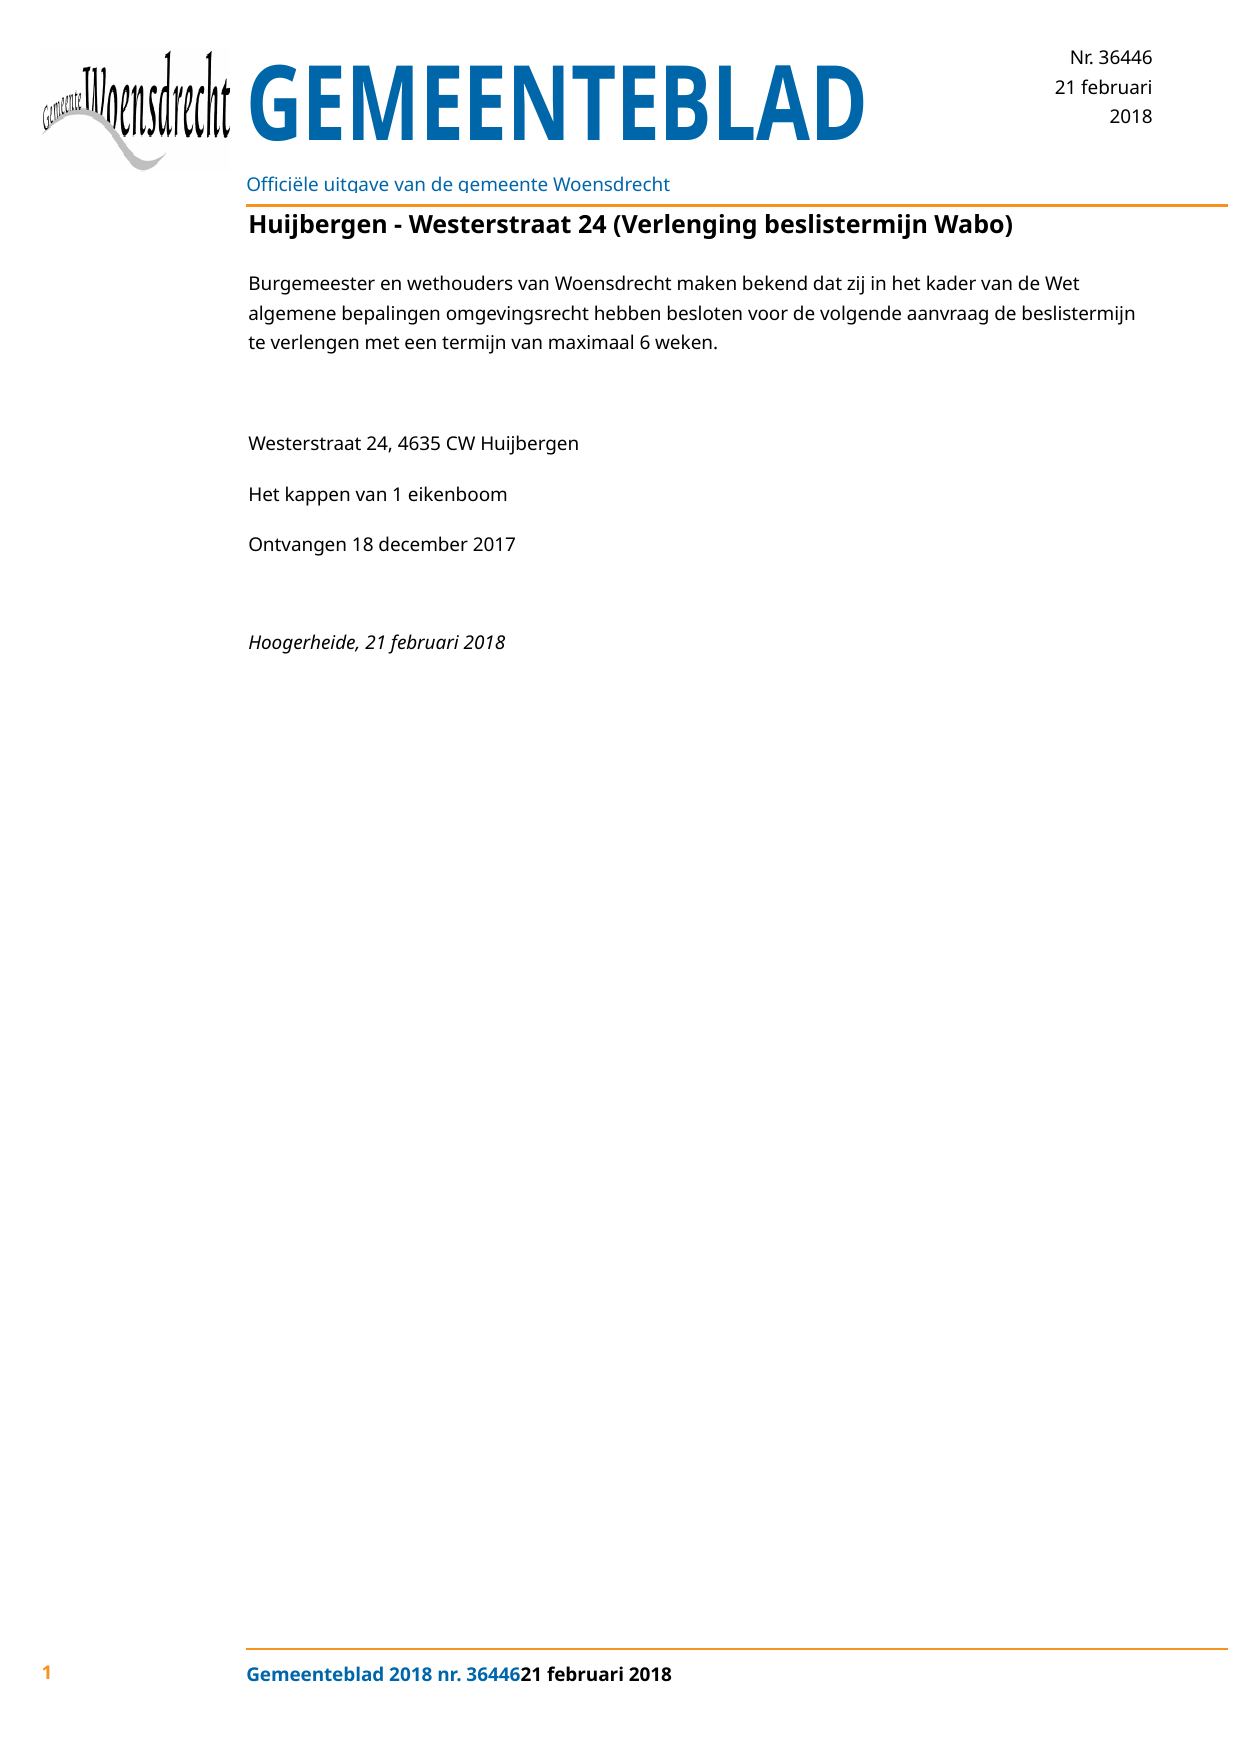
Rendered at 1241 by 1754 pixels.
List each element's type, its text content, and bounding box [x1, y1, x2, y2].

text Burgemeester en wethouders van Woensdrecht maken bekend dat zij in het kader van de Wet algemene bepalingen omgevingsrecht hebben besloten voor de volgende aanvraag de beslistermijn te verlengen met een termijn van maximaal 6 weken. [248, 270, 1152, 355]
text Hoogerheide, 21 februari 2018 [248, 629, 1152, 655]
text Ontvangen 18 december 2017 [248, 531, 1152, 557]
picture [41, 47, 231, 172]
text Westerstraat 24, 4635 CW Huijbergen [248, 430, 1152, 456]
text Het kappen van 1 eikenboom [248, 481, 1152, 506]
text Huijbergen - Westerstraat 24 (Verlenging beslistermijn Wabo) [248, 207, 1152, 241]
